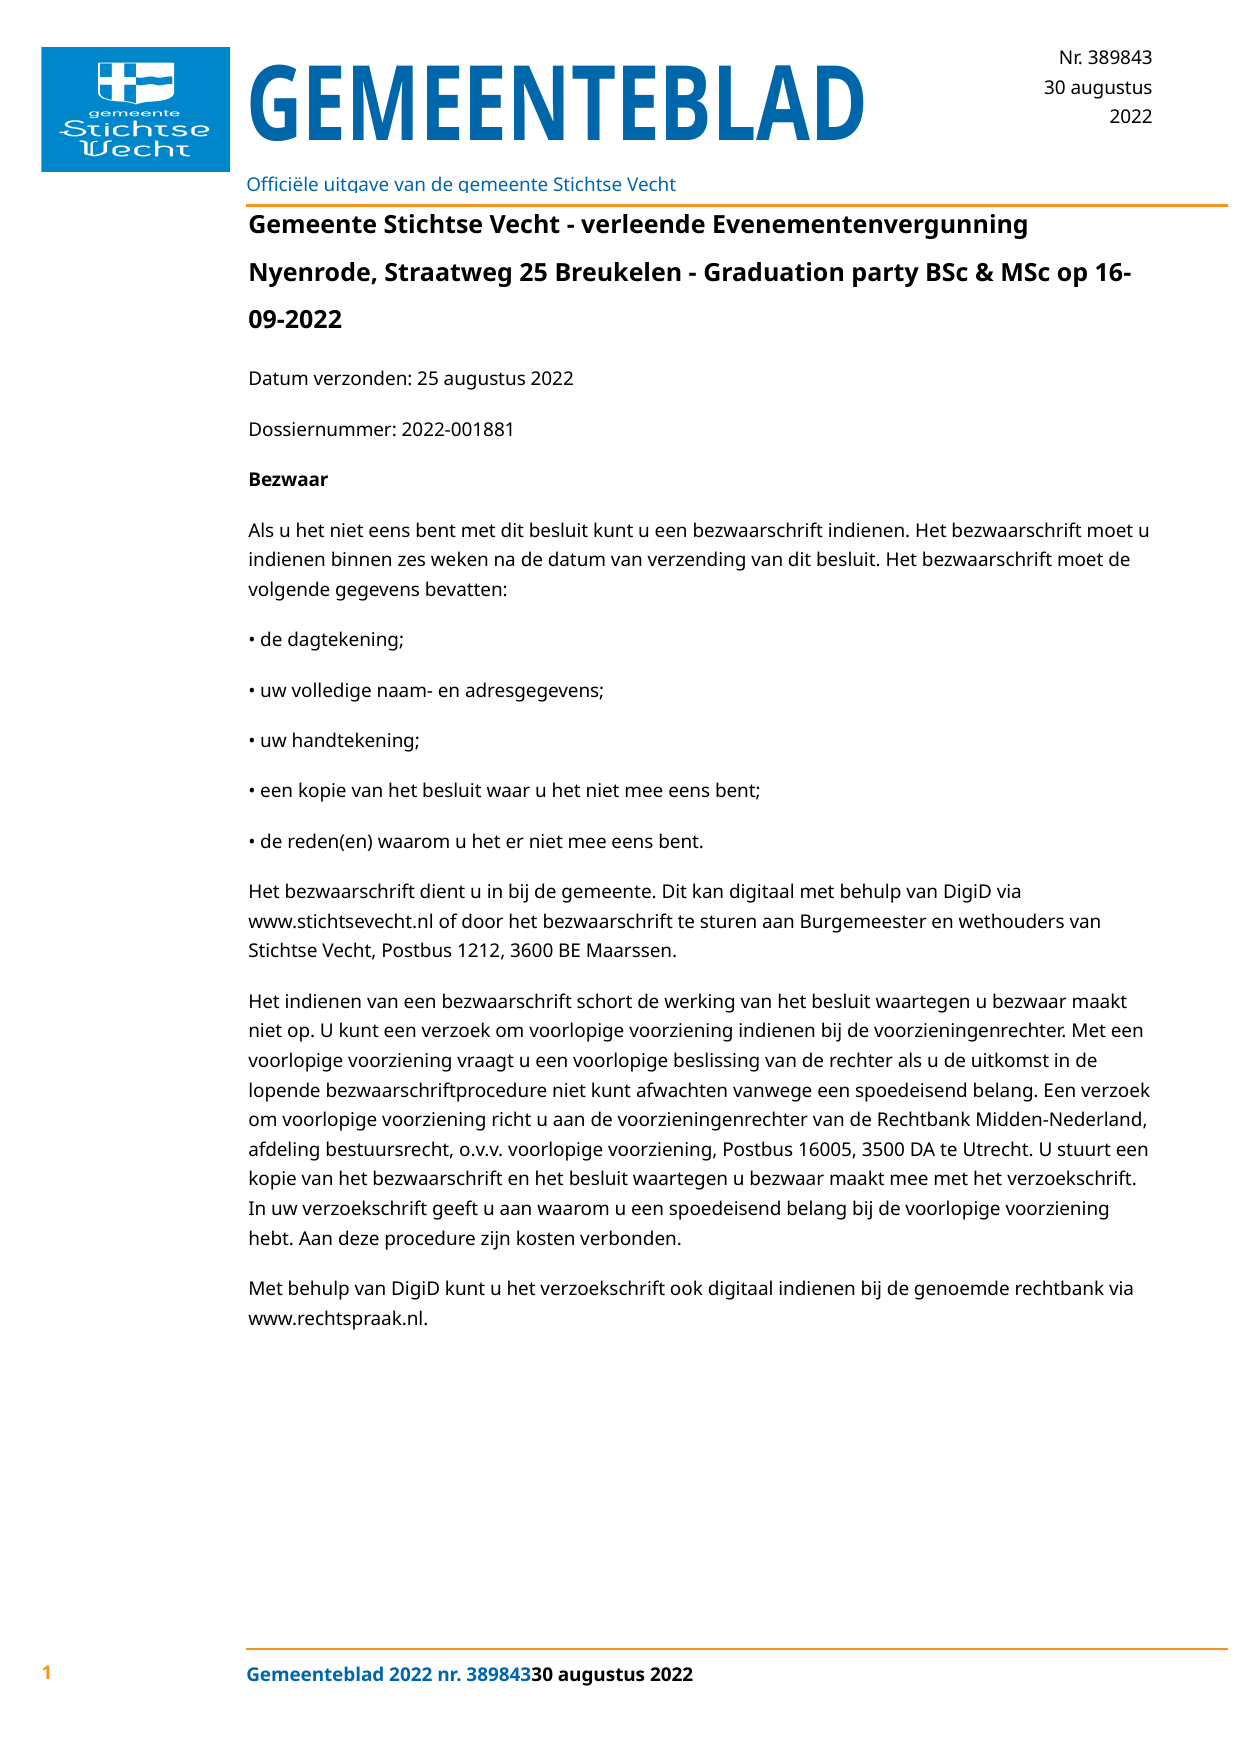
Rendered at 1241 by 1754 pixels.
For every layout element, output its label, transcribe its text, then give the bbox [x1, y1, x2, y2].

text Bezwaar [248, 466, 1152, 492]
text • uw volledige naam- en adresgegevens; [248, 677, 1152, 702]
text Het indienen van een bezwaarschrift schort de werking van het besluit waartegen u bezwaar maakt niet op. U kunt een verzoek om voorlopige voorziening indienen bij de voorzieningenrechter. Met een voorlopige voorziening vraagt u een voorlopige beslissing van de rechter als u de uitkomst in de lopende bezwaarschriftprocedure niet kunt afwachten vanwege een spoedeisend belang. Een verzoek om voorlopige voorziening richt u aan de voorzieningenrechter van de Rechtbank Midden-Nederland, afdeling bestuursrecht, o.v.v. voorlopige voorziening, Postbus 16005, 3500 DA te Utrecht. U stuurt een kopie van het bezwaarschrift en het besluit waartegen u bezwaar maakt mee met het verzoekschrift. In uw verzoekschrift geeft u aan waarom u een spoedeisend belang bij de voorlopige voorziening hebt. Aan deze procedure zijn kosten verbonden. [248, 988, 1152, 1250]
text • een kopie van het besluit waar u het niet mee eens bent; [248, 778, 1152, 803]
text • uw handtekening; [248, 727, 1152, 753]
text • de dagtekening; [248, 626, 1152, 652]
picture [99, 63, 135, 101]
text • de reden(en) waarom u het er niet mee eens bent. [248, 828, 1152, 854]
text Als u het niet eens bent met dit besluit kunt u een bezwaarschrift indienen. Het bezwaarschrift moet u indienen binnen zes weken na de datum van verzending van dit besluit. Het bezwaarschrift moet de volgende gegevens bevatten: [248, 517, 1152, 602]
picture [137, 63, 174, 103]
text Het bezwaarschrift dient u in bij de gemeente. Dit kan digitaal met behulp van DigiD via www.stichtsevecht.nl of door het bezwaarschrift te sturen aan Burgemeester en wethouders van Stichtse Vecht, Postbus 1212, 3600 BE Maarssen. [248, 878, 1152, 963]
text Gemeente Stichtse Vecht - verleende Evenementenvergunning Nyenrode, Straatweg 25 Breukelen - Graduation party BSc & MSc op 16-09-2022 [248, 207, 1152, 336]
text Datum verzonden: 25 augustus 2022 [248, 366, 1152, 391]
text Dossiernummer: 2022-001881 [248, 416, 1152, 442]
text Met behulp van DigiD kunt u het verzoekschrift ook digitaal indienen bij de genoemde rechtbank via www.rechtspraak.nl. [248, 1275, 1152, 1330]
